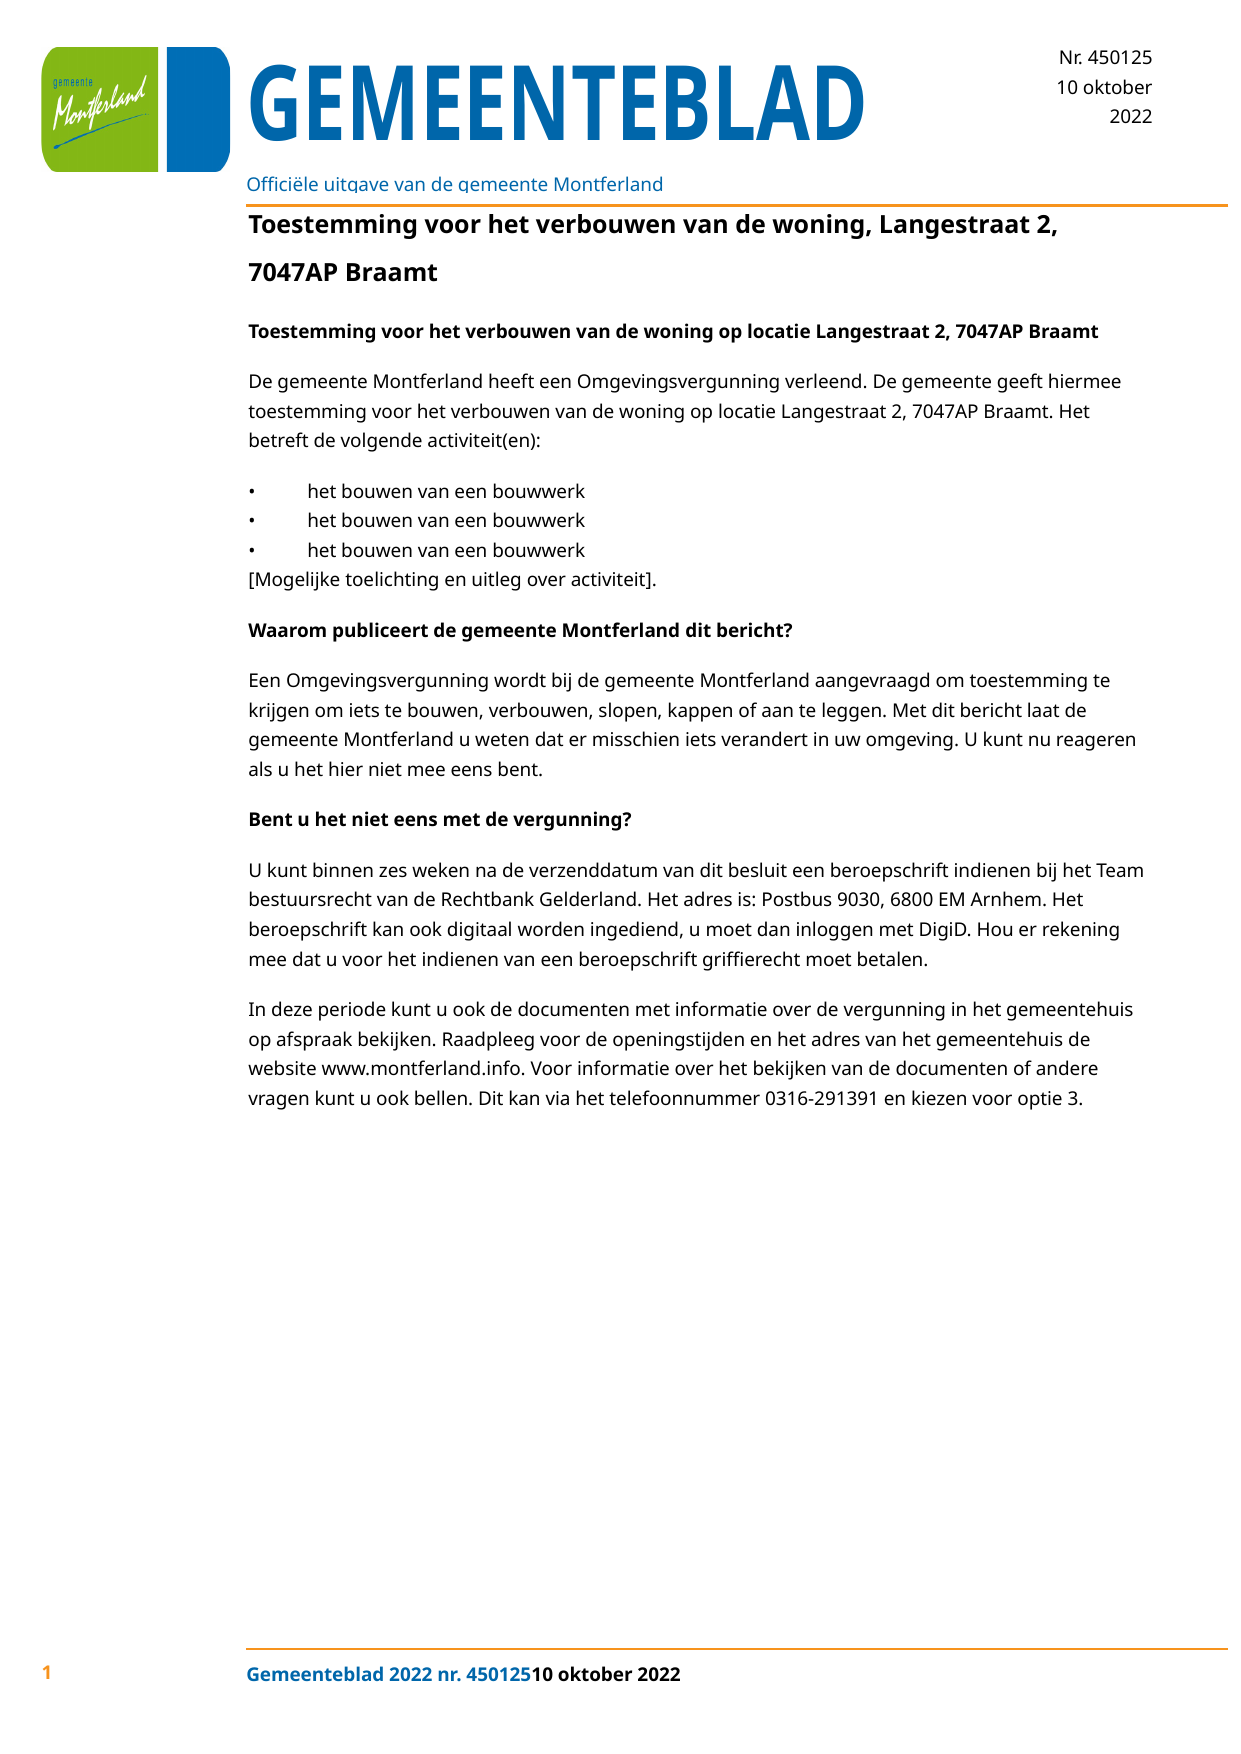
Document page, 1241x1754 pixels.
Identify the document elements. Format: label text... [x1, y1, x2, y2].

text De gemeente Montferland heeft een Omgevingsvergunning verleend. De gemeente geeft hiermee toestemming voor het verbouwen van de woning op locatie Langestraat 2, 7047AP Braamt. Het betreft de volgende activiteit(en): [248, 368, 1152, 453]
text Toestemming voor het verbouwen van de woning, Langestraat 2, 7047AP Braamt [248, 207, 1152, 288]
text Waarom publiceert de gemeente Montferland dit bericht? [248, 617, 1152, 643]
list het bouwen van een bouwwerk [248, 478, 1152, 504]
text Een Omgevingsvergunning wordt bij de gemeente Montferland aangevraagd om toestemming te krijgen om iets te bouwen, verbouwen, slopen, kappen of aan te leggen. Met dit bericht laat de gemeente Montferland u weten dat er misschien iets verandert in uw omgeving. U kunt nu reageren als u het hier niet mee eens bent. [248, 667, 1152, 782]
text Toestemming voor het verbouwen van de woning op locatie Langestraat 2, 7047AP Braamt [248, 318, 1152, 344]
text [Mogelijke toelichting en uitleg over activiteit]. [248, 567, 1152, 592]
list het bouwen van een bouwwerk [248, 537, 1152, 563]
list het bouwen van een bouwwerk [248, 507, 1152, 533]
text U kunt binnen zes weken na de verzenddatum van dit besluit een beroepschrift indienen bij het Team bestuursrecht van de Rechtbank Gelderland. Het adres is: Postbus 9030, 6800 EM Arnhem. Het beroepschrift kan ook digitaal worden ingediend, u moet dan inloggen met DigiD. Hou er rekening mee dat u voor het indienen van een beroepschrift griffierecht moet betalen. [248, 857, 1152, 972]
picture [41, 47, 231, 172]
text In deze periode kunt u ook de documenten met informatie over de vergunning in het gemeentehuis op afspraak bekijken. Raadpleeg voor de openingstijden en het adres van het gemeentehuis de website www.montferland.info. Voor informatie over het bekijken van de documenten of andere vragen kunt u ook bellen. Dit kan via het telefoonnummer 0316-291391 en kiezen voor optie 3. [248, 996, 1152, 1111]
text Bent u het niet eens met de vergunning? [248, 807, 1152, 832]
